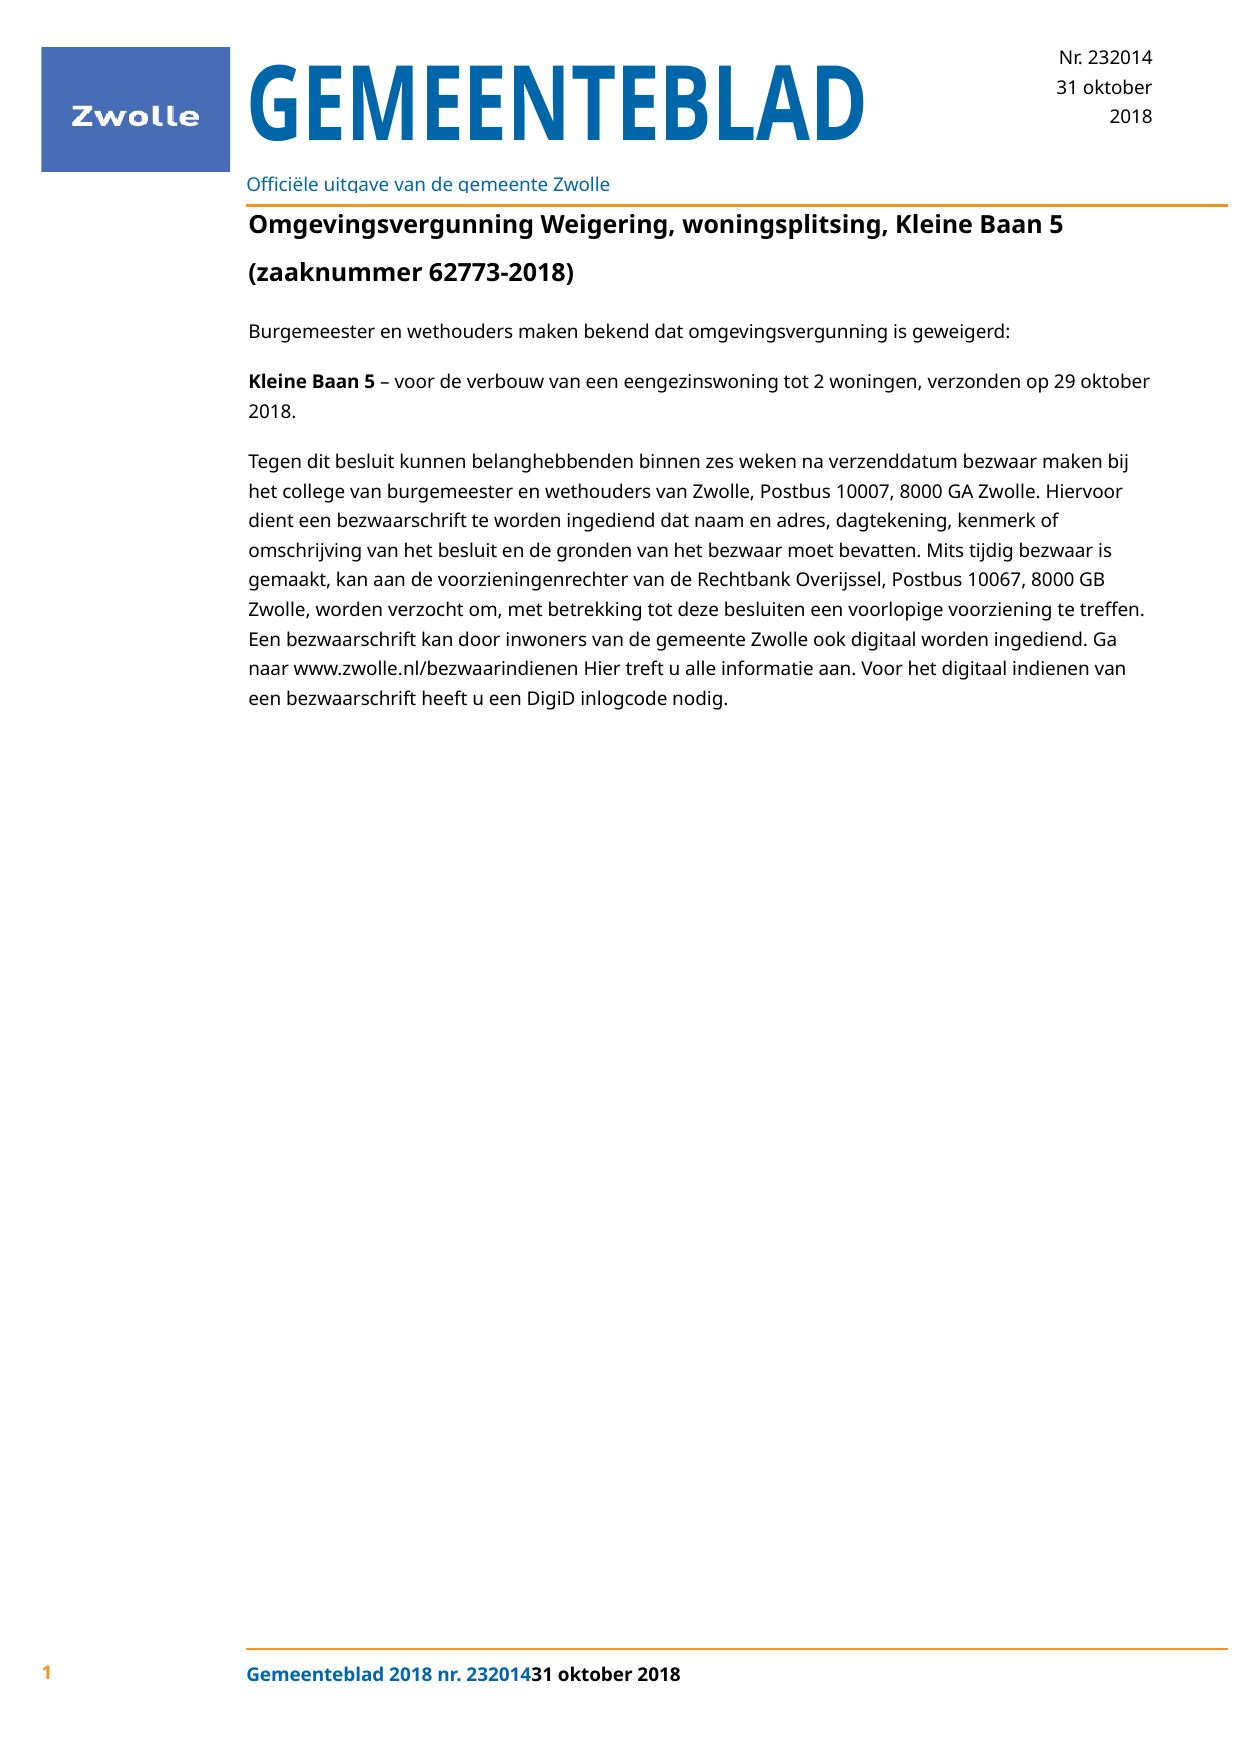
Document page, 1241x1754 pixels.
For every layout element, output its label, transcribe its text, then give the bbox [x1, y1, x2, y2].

text Omgevingsvergunning Weigering, woningsplitsing, Kleine Baan 5 (zaaknummer 62773-2018) [248, 207, 1152, 288]
picture [41, 47, 231, 172]
text Tegen dit besluit kunnen belanghebbenden binnen zes weken na verzenddatum bezwaar maken bij het college van burgemeester en wethouders van Zwolle, Postbus 10007, 8000 GA Zwolle. Hiervoor dient een bezwaarschrift te worden ingediend dat naam en adres, dagtekening, kenmerk of omschrijving van het besluit en de gronden van het bezwaar moet bevatten. Mits tijdig bezwaar is gemaakt, kan aan de voorzieningenrechter van de Rechtbank Overijssel, Postbus 10067, 8000 GB Zwolle, worden verzocht om, met betrekking tot deze besluiten een voorlopige voorziening te treffen. Een bezwaarschrift kan door inwoners van de gemeente Zwolle ook digitaal worden ingediend. Ga naar www.zwolle.nl/bezwaarindienen Hier treft u alle informatie aan. Voor het digitaal indienen van een bezwaarschrift heeft u een DigiD inlogcode nodig. [248, 448, 1152, 711]
text Kleine Baan 5 – voor de verbouw van een eengezinswoning tot 2 woningen, verzonden op 29 oktober 2018. [248, 368, 1152, 424]
text Burgemeester en wethouders maken bekend dat omgevingsvergunning is geweigerd: [248, 318, 1152, 344]
